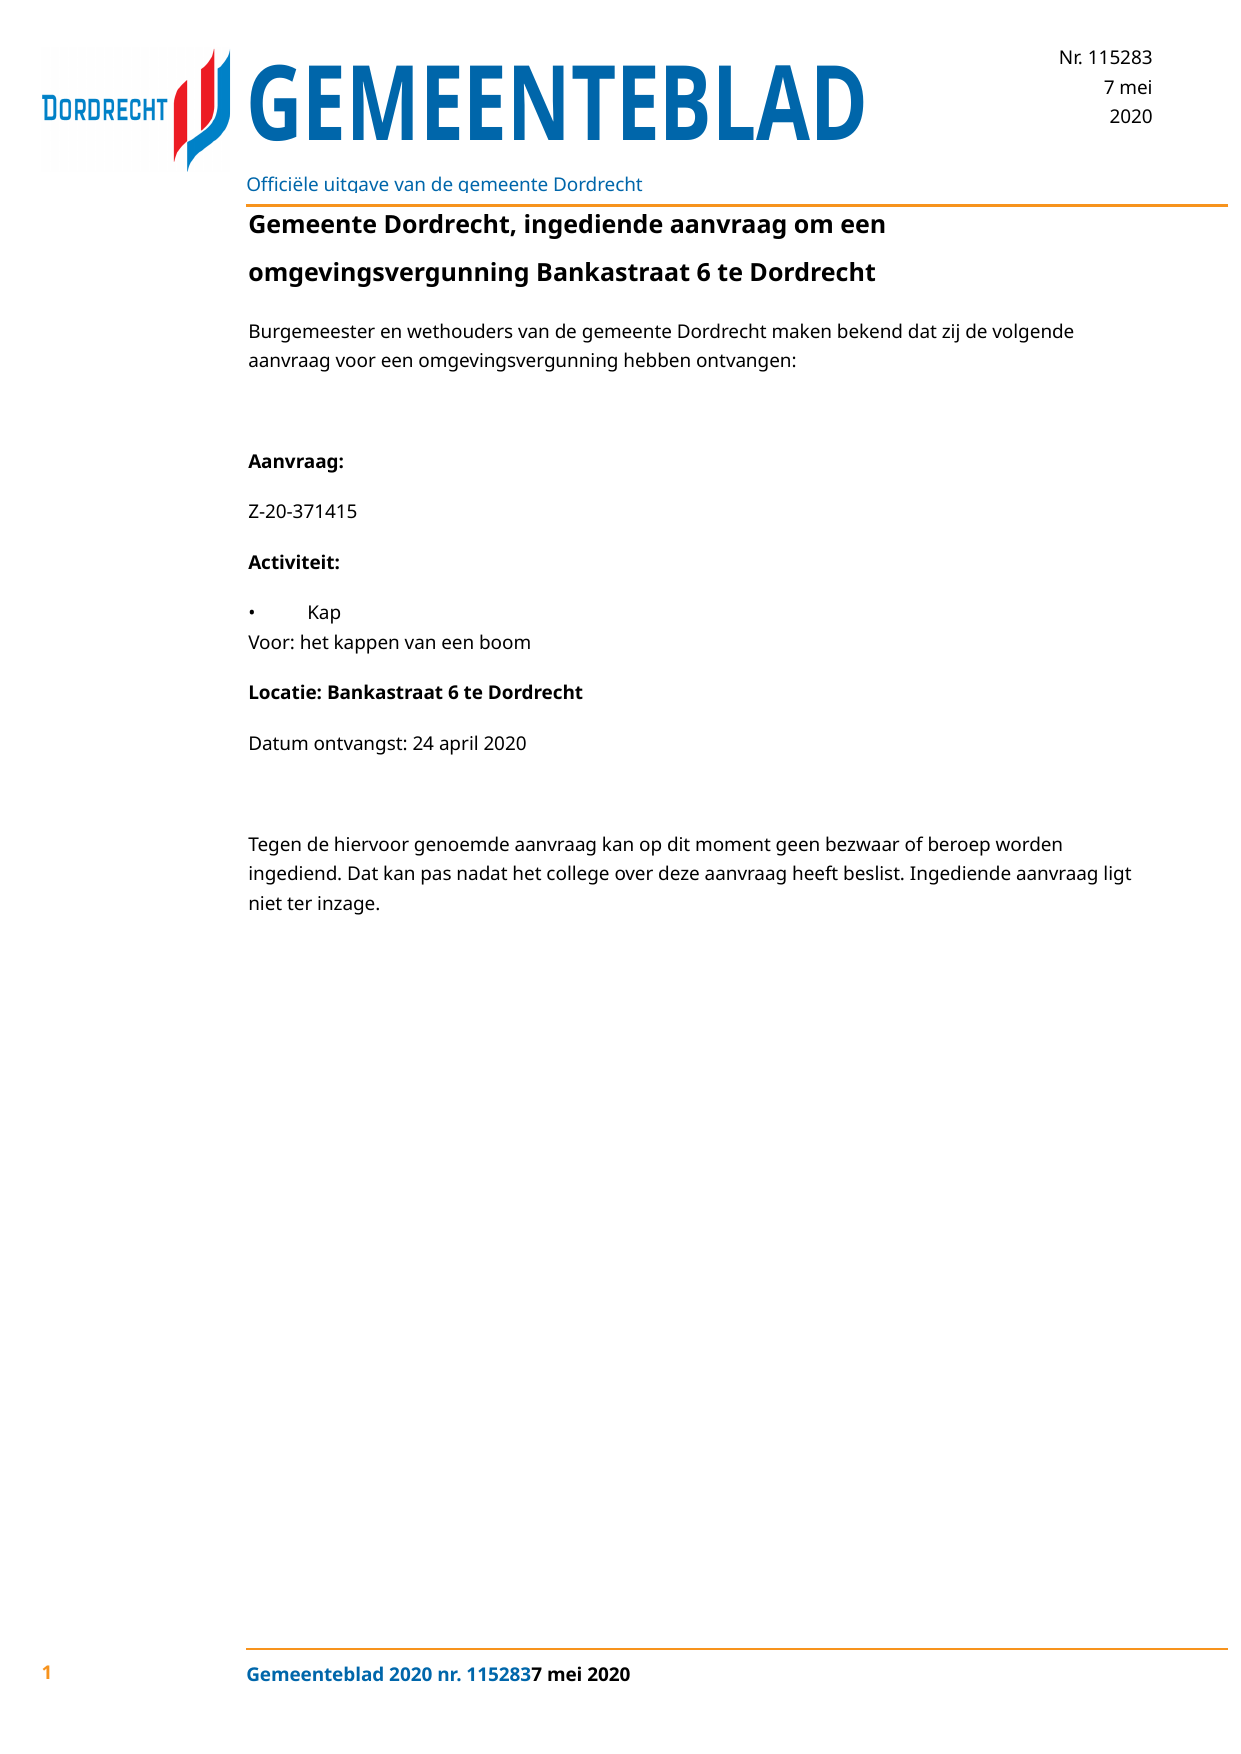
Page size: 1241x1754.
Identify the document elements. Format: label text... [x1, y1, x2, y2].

text Burgemeester en wethouders van de gemeente Dordrecht maken bekend dat zij de volgende aanvraag voor een omgevingsvergunning hebben ontvangen: [248, 318, 1152, 373]
text Gemeente Dordrecht, ingediende aanvraag om een omgevingsvergunning Bankastraat 6 te Dordrecht [248, 207, 1152, 288]
text Aanvraag: [248, 448, 1152, 474]
text Activiteit: [248, 549, 1152, 575]
text Tegen de hiervoor genoemde aanvraag kan op dit moment geen bezwaar of beroep worden ingediend. Dat kan pas nadat het college over deze aanvraag heeft beslist. Ingediende aanvraag ligt niet ter inzage. [248, 831, 1152, 916]
text Datum ontvangst: 24 april 2020 [248, 730, 1152, 756]
list Kap [248, 599, 1152, 625]
text Z-20-371415 [248, 499, 1152, 524]
picture [41, 47, 231, 172]
text Locatie: Bankastraat 6 te Dordrecht [248, 679, 1152, 705]
text Voor: het kappen van een boom [248, 629, 1152, 655]
